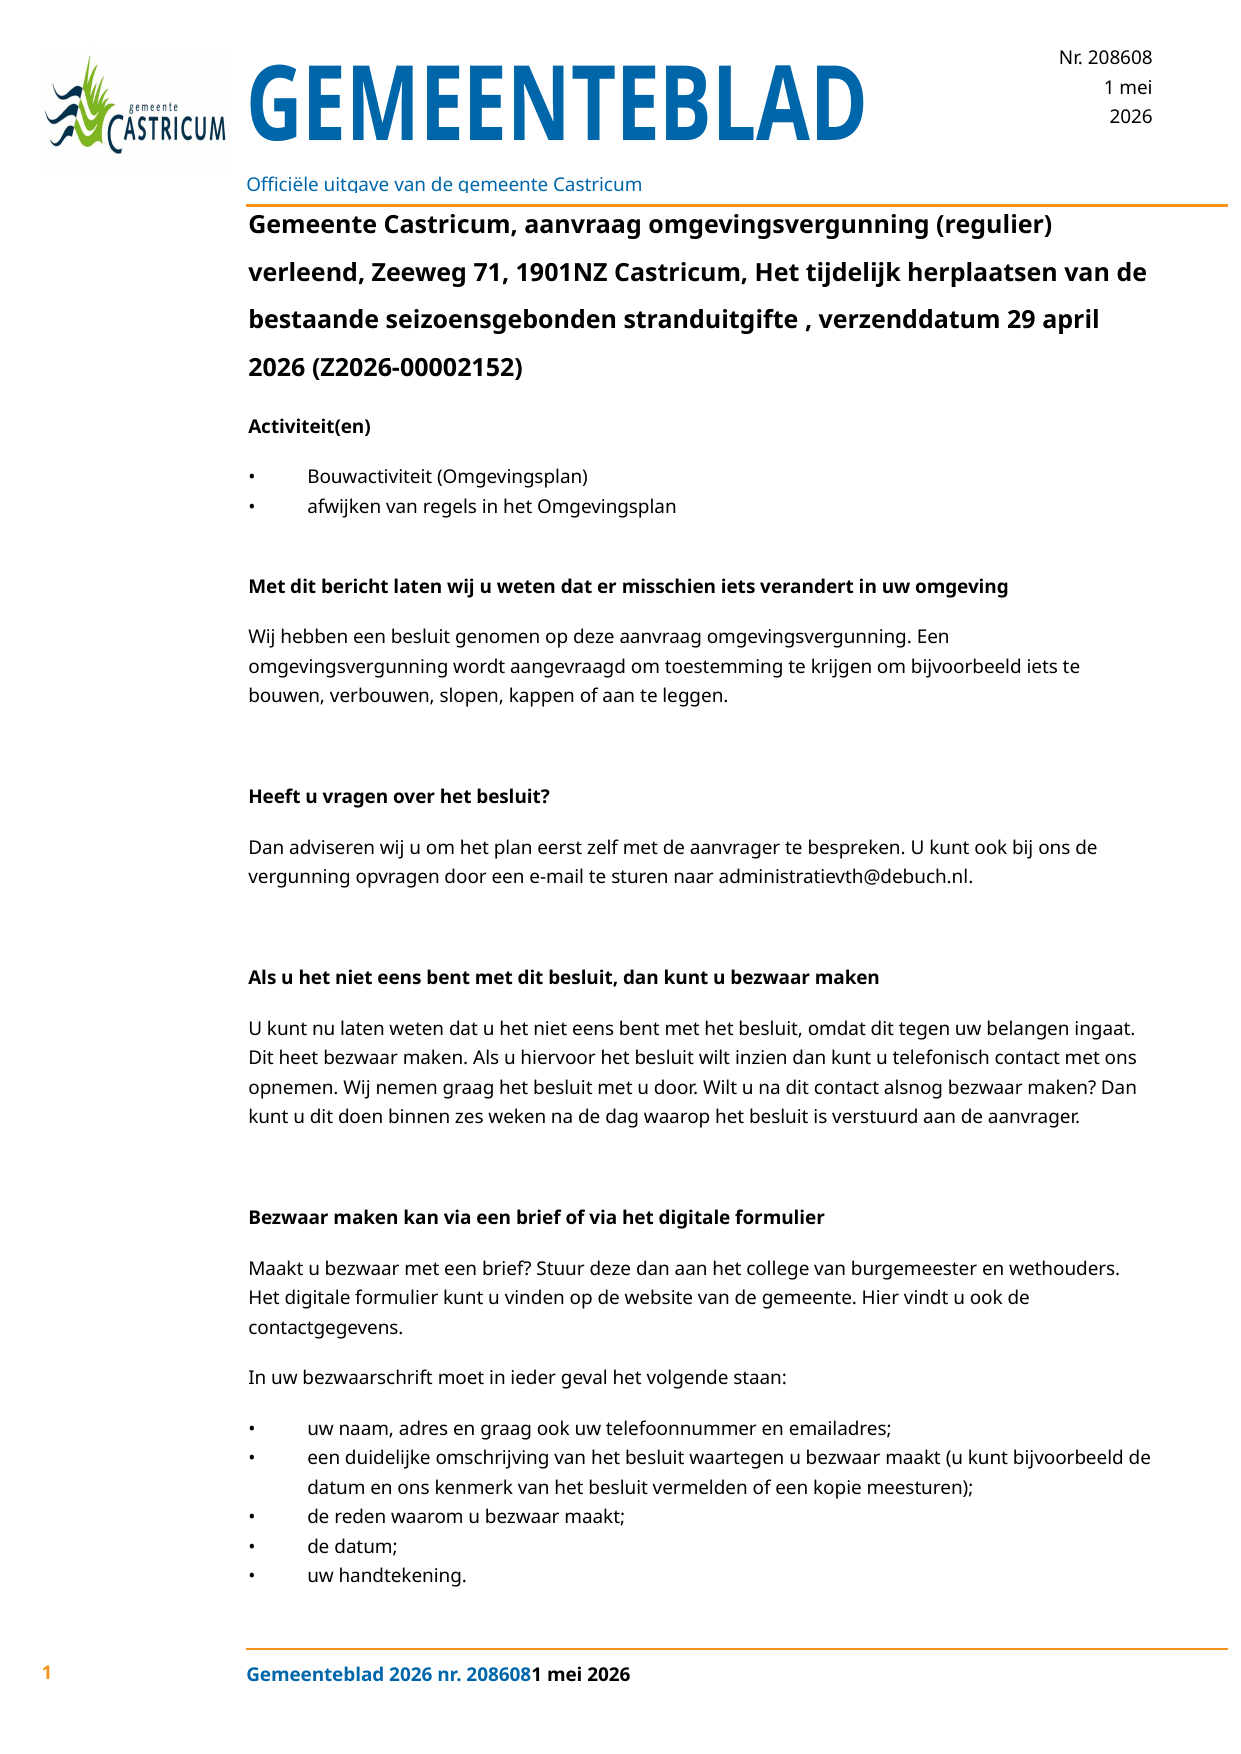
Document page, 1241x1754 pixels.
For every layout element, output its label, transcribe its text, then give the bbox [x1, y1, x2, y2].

list uw naam, adres en graag ook uw telefoonnummer en emailadres; [248, 1415, 1152, 1441]
text U kunt nu laten weten dat u het niet eens bent met het besluit, omdat dit tegen uw belangen ingaat. Dit heet bezwaar maken. Als u hiervoor het besluit wilt inzien dan kunt u telefonisch contact met ons opnemen. Wij nemen graag het besluit met u door. Wilt u na dit contact alsnog bezwaar maken? Dan kunt u dit doen binnen zes weken na de dag waarop het besluit is verstuurd aan de aanvrager. [248, 1015, 1152, 1129]
text Dan adviseren wij u om het plan eerst zelf met de aanvrager te bespreken. U kunt ook bij ons de vergunning opvragen door een e-mail te sturen naar administratievth@debuch.nl. [248, 834, 1152, 889]
list uw handtekening. [248, 1563, 1152, 1588]
text Als u het niet eens bent met dit besluit, dan kunt u bezwaar maken [248, 964, 1152, 990]
list Bouwactiviteit (Omgevingsplan) [248, 463, 1152, 489]
text Bezwaar maken kan via een brief of via het digitale formulier [248, 1204, 1152, 1230]
text Met dit bericht laten wij u weten dat er misschien iets verandert in uw omgeving [248, 573, 1152, 599]
text Activiteit(en) [248, 413, 1152, 439]
list een duidelijke omschrijving van het besluit waartegen u bezwaar maakt (u kunt bijvoorbeeld de datum en ons kenmerk van het besluit vermelden of een kopie meesturen); [248, 1444, 1152, 1500]
list afwijken van regels in het Omgevingsplan [248, 493, 1152, 519]
list de datum; [248, 1533, 1152, 1559]
text In uw bezwaarschrift moet in ieder geval het volgende staan: [248, 1364, 1152, 1390]
text Gemeente Castricum, aanvraag omgevingsvergunning (regulier) verleend, Zeeweg 71, 1901NZ Castricum, Het tijdelijk herplaatsen van de bestaande seizoensgebonden stranduitgifte , verzenddatum 29 april 2026 (Z2026-00002152) [248, 207, 1152, 384]
text Maakt u bezwaar met een brief? Stuur deze dan aan het college van burgemeester en wethouders. Het digitale formulier kunt u vinden op de website van de gemeente. Hier vindt u ook de contactgegevens. [248, 1255, 1152, 1340]
text Heeft u vragen over het besluit? [248, 783, 1152, 809]
text Wij hebben een besluit genomen op deze aanvraag omgevingsvergunning. Een omgevingsvergunning wordt aangevraagd om toestemming te krijgen om bijvoorbeeld iets te bouwen, verbouwen, slopen, kappen of aan te leggen. [248, 623, 1152, 708]
picture [41, 47, 231, 172]
list de reden waarom u bezwaar maakt; [248, 1503, 1152, 1529]
